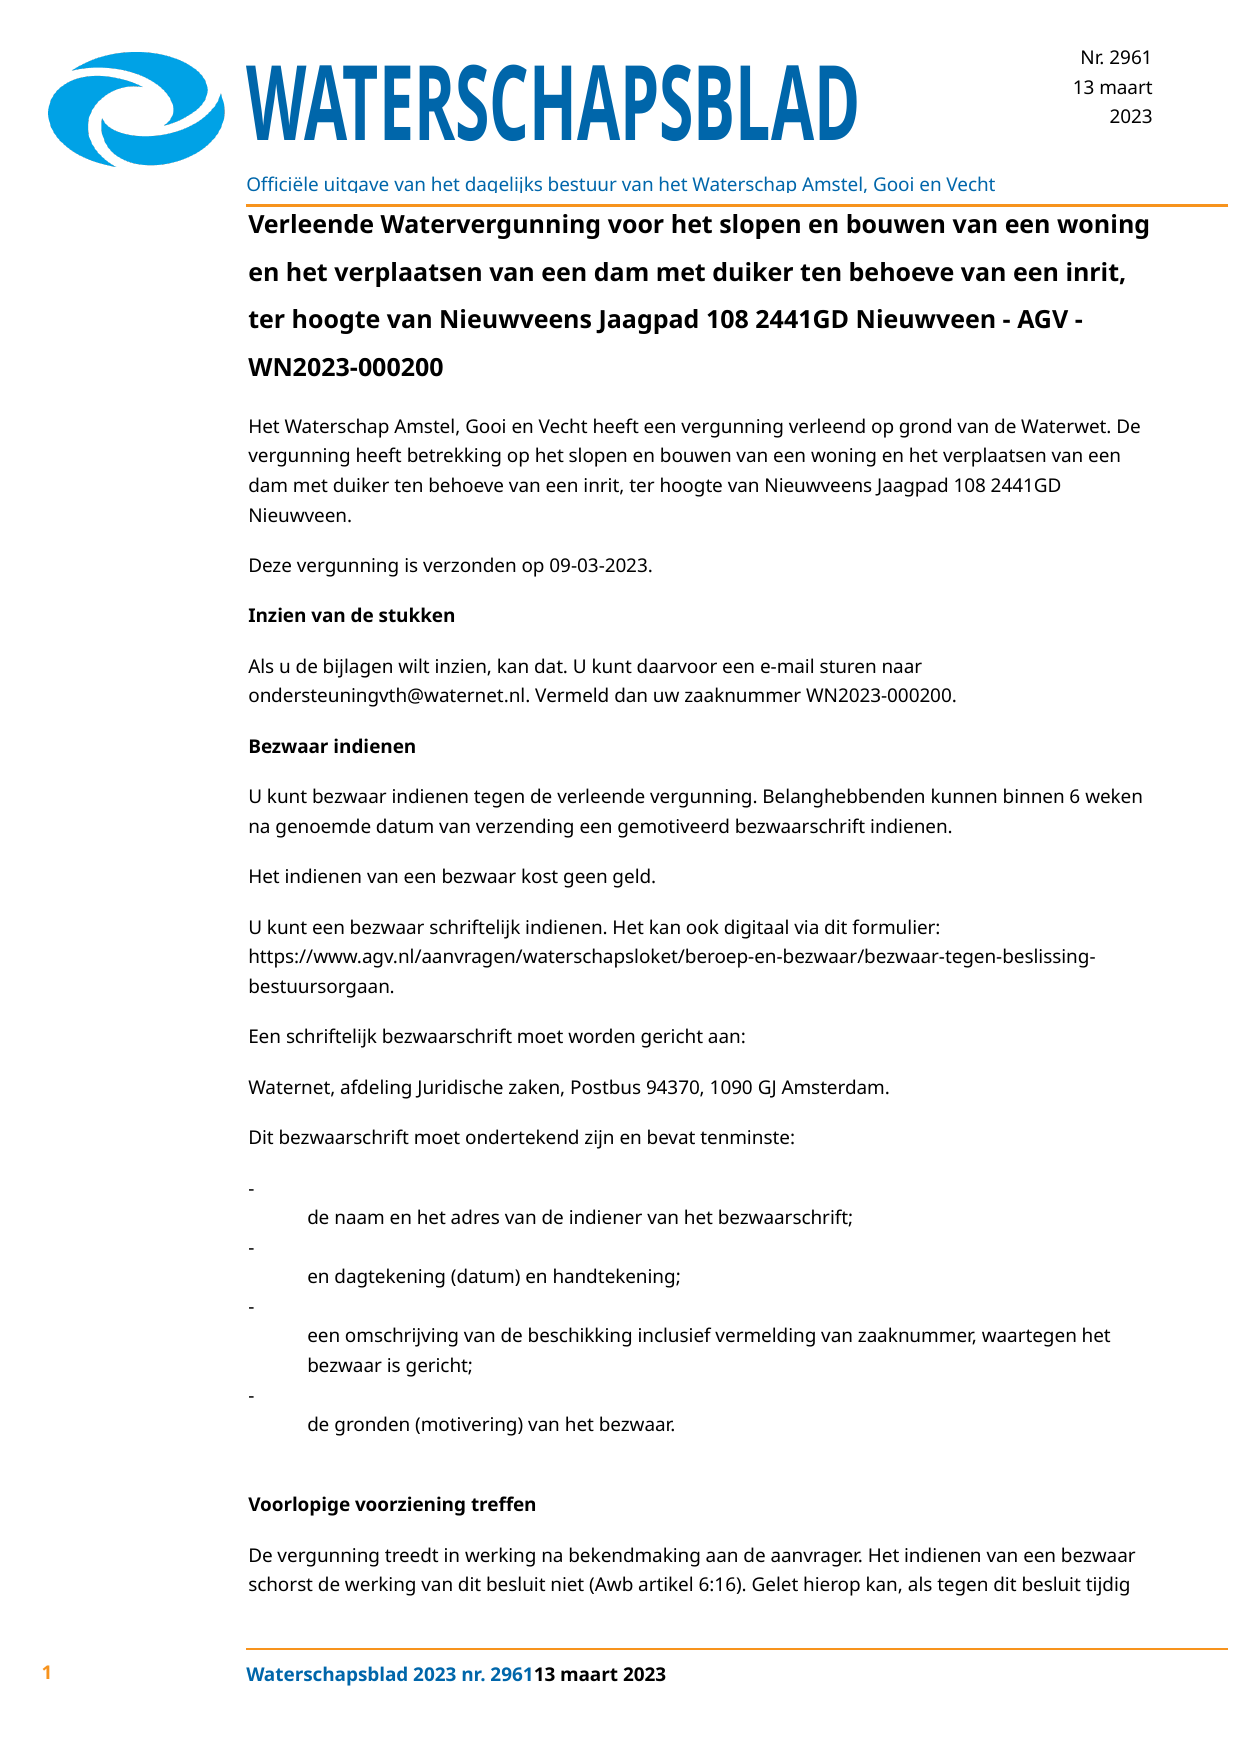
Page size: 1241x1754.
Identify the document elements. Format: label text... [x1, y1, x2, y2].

text Als u de bijlagen wilt inzien, kan dat. U kunt daarvoor een e-mail sturen naar ondersteuningvth@waternet.nl. Vermeld dan uw zaaknummer WN2023-000200. [248, 653, 1152, 708]
text Inzien van de stukken [248, 603, 1152, 628]
text Verleende Watervergunning voor het slopen en bouwen van een woning en het verplaatsen van een dam met duiker ten behoeve van een inrit, ter hoogte van Nieuwveens Jaagpad 108 2441GD Nieuwveen - AGV - WN2023-000200 [248, 207, 1152, 384]
list een omschrijving van de beschikking inclusief vermelding van zaaknummer, waartegen het bezwaar is gericht; [248, 1323, 1152, 1378]
list de naam en het adres van de indiener van het bezwaarschrift; [248, 1204, 1152, 1230]
text Voorlopige voorziening treffen [248, 1491, 1152, 1517]
text Waternet, afdeling Juridische zaken, Postbus 94370, 1090 GJ Amsterdam. [248, 1074, 1152, 1100]
text Bezwaar indienen [248, 733, 1152, 759]
text U kunt bezwaar indienen tegen de verleende vergunning. Belanghebbenden kunnen binnen 6 weken na genoemde datum van verzending een gemotiveerd bezwaarschrift indienen. [248, 783, 1152, 839]
list en dagtekening (datum) en handtekening; [248, 1263, 1152, 1289]
text Deze vergunning is verzonden op 09-03-2023. [248, 552, 1152, 578]
list de gronden (motivering) van het bezwaar. [248, 1411, 1152, 1437]
text Het indienen van een bezwaar kost geen geld. [248, 863, 1152, 889]
text U kunt een bezwaar schriftelijk indienen. Het kan ook digitaal via dit formulier: https://www.agv.nl/aanvragen/waterschapsloket/beroep-en-bezwaar/bezwaar-tegen-beslissing-bestuursorgaan. [248, 914, 1152, 999]
text Het Waterschap Amstel, Gooi en Vecht heeft een vergunning verleend op grond van de Waterwet. De vergunning heeft betrekking op het slopen en bouwen van een woning en het verplaatsen van een dam met duiker ten behoeve van een inrit, ter hoogte van Nieuwveens Jaagpad 108 2441GD Nieuwveen. [248, 413, 1152, 528]
text Een schriftelijk bezwaarschrift moet worden gericht aan: [248, 1023, 1152, 1049]
text Dit bezwaarschrift moet ondertekend zijn en bevat tenminste: [248, 1124, 1152, 1150]
text De vergunning treedt in werking na bekendmaking aan de aanvrager. Het indienen van een bezwaar schorst de werking van dit besluit niet (Awb artikel 6:16). Gelet hierop kan, als tegen dit besluit tijdig [248, 1542, 1152, 1597]
picture [41, 47, 231, 172]
